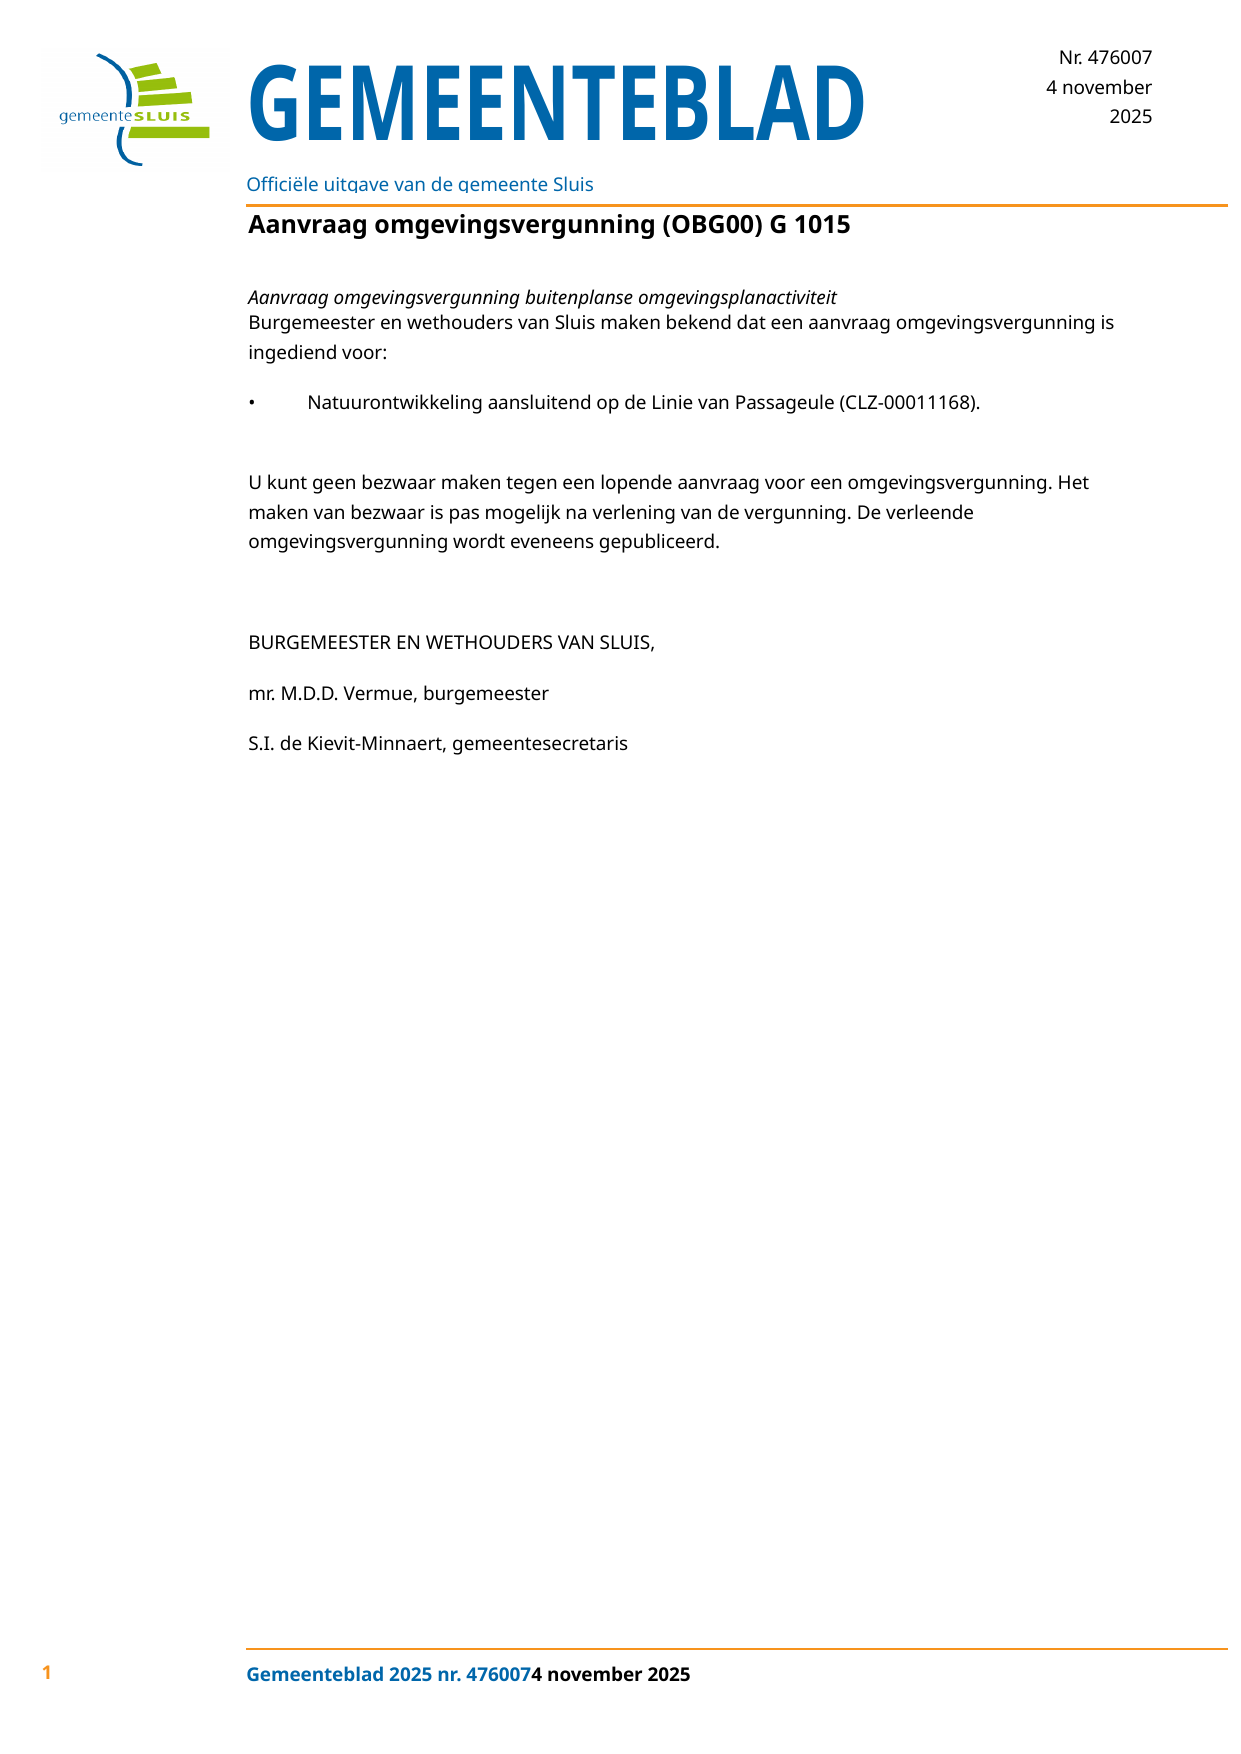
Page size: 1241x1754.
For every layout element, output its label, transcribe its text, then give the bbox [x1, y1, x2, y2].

text mr. M.D.D. Vermue, burgemeester [248, 680, 1152, 706]
text BURGEMEESTER EN WETHOUDERS VAN SLUIS, [248, 629, 1152, 655]
picture [41, 47, 231, 172]
list Natuurontwikkeling aansluitend op de Linie van Passageule (CLZ-00011168). [248, 389, 1152, 415]
text Aanvraag omgevingsvergunning (OBG00) G 1015 [248, 207, 1152, 241]
text U kunt geen bezwaar maken tegen een lopende aanvraag voor een omgevingsvergunning. Het maken van bezwaar is pas mogelijk na verlening van de vergunning. De verleende omgevingsvergunning wordt eveneens gepubliceerd. [248, 469, 1152, 554]
text Burgemeester en wethouders van Sluis maken bekend dat een aanvraag omgevingsvergunning is ingediend voor: [248, 309, 1152, 365]
text S.I. de Kievit-Minnaert, gemeentesecretaris [248, 730, 1152, 756]
text Aanvraag omgevingsvergunning buitenplanse omgevingsplanactiviteit [248, 284, 1152, 309]
